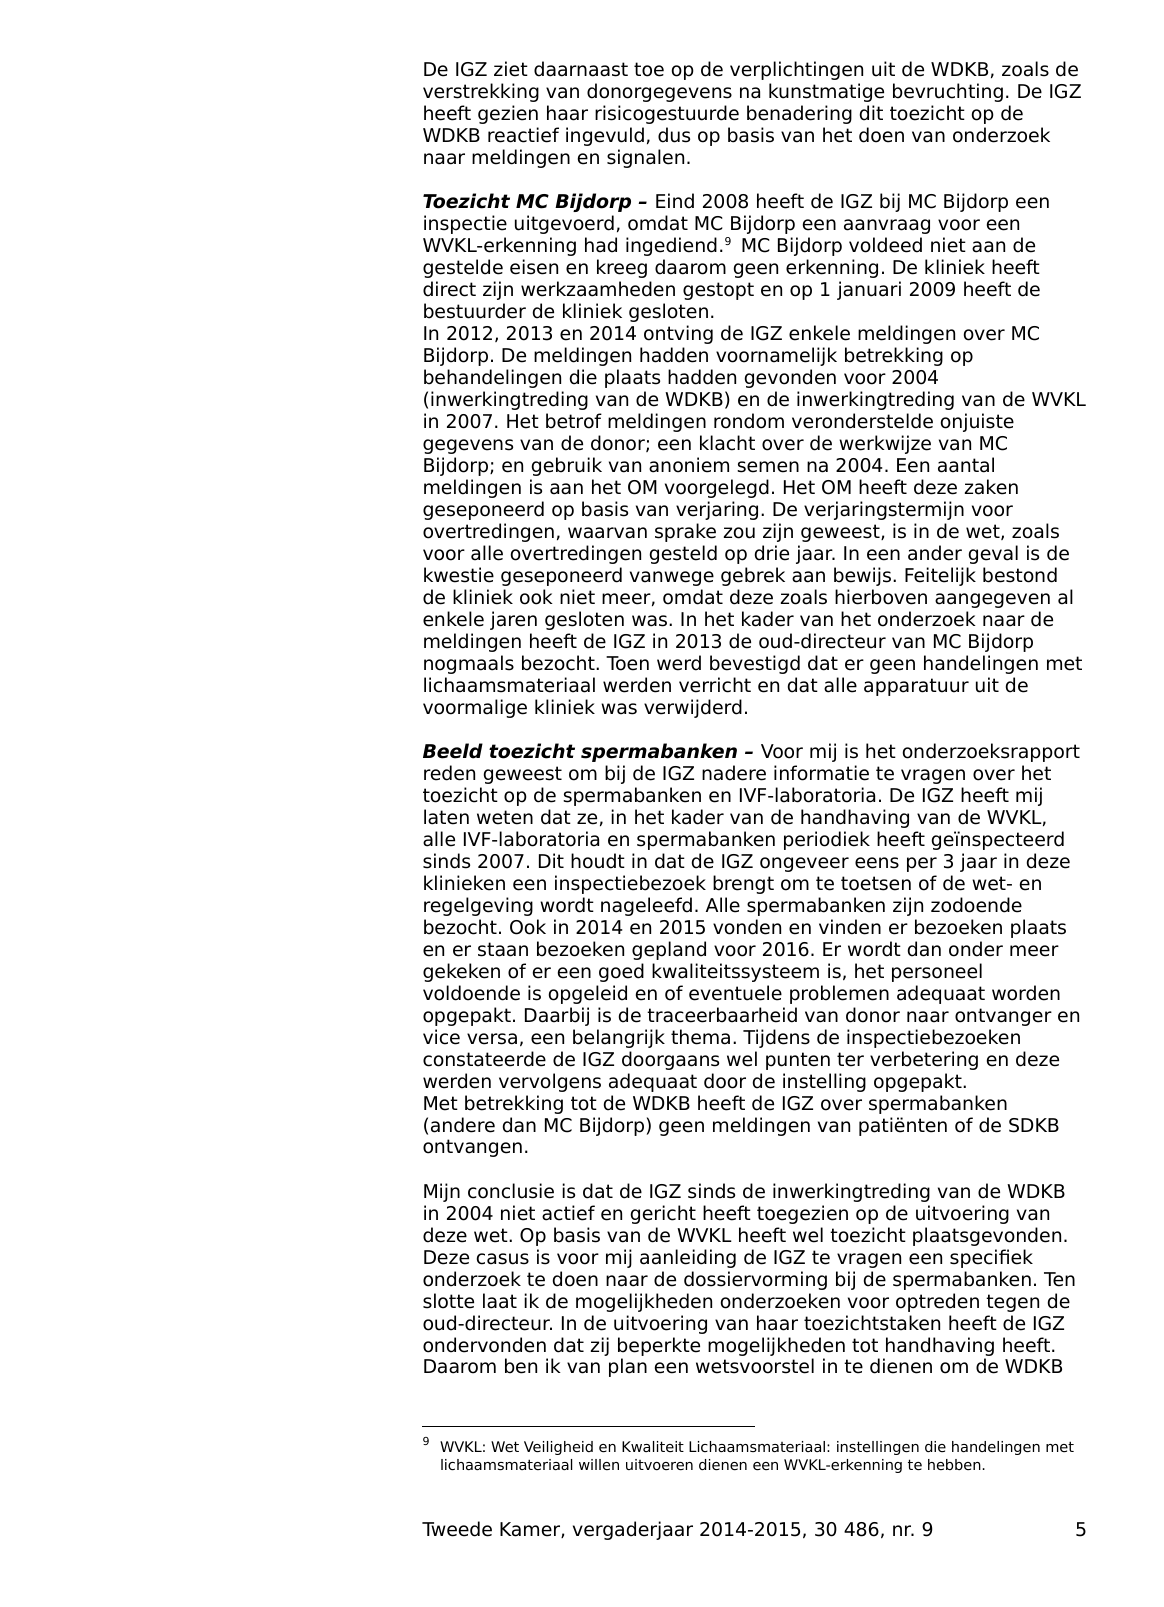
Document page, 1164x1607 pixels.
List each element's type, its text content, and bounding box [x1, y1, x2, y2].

text In 2012, 2013 en 2014 ontving de IGZ enkele meldingen over MC Bijdorp. De meldingen hadden voornamelijk betrekking op behandelingen die plaats hadden gevonden voor 2004 (inwerkingtreding van de WDKB) en de inwerkingtreding van de WVKL in 2007. Het betrof meldingen rondom veronderstelde onjuiste gegevens van de donor; een klacht over de werkwijze van MC Bijdorp; en gebruik van anoniem semen na 2004. Een aantal meldingen is aan het OM voorgelegd. Het OM heeft deze zaken geseponeerd op basis van verjaring. De verjaringstermijn voor overtredingen, waarvan sprake zou zijn geweest, is in de wet, zoals voor alle overtredingen gesteld op drie jaar. In een ander geval is de kwestie geseponeerd vanwege gebrek aan bewijs. Feitelijk bestond de kliniek ook niet meer, omdat deze zoals hierboven aangegeven al enkele jaren gesloten was. In het kader van het onderzoek naar de meldingen heeft de IGZ in 2013 de oud-directeur van MC Bijdorp nogmaals bezocht. Toen werd bevestigd dat er geen handelingen met lichaamsmateriaal werden verricht en dat alle apparatuur uit de voormalige kliniek was verwijderd. [422, 323, 1087, 719]
text Toezicht MC Bijdorp – Eind 2008 heeft de IGZ bij MC Bijdorp een inspectie uitgevoerd, omdat MC Bijdorp een aanvraag voor een WVKL-erkenning had ingediend. MC Bijdorp voldeed niet aan de gestelde eisen en kreeg daarom geen erkenning. De kliniek heeft direct zijn werkzaamheden gestopt en op 1 januari 2009 heeft de bestuurder de kliniek gesloten. [422, 191, 1087, 323]
text WVKL: Wet Veiligheid en Kwaliteit Lichaamsmateriaal: instellingen die handelingen met lichaamsmateriaal willen uitvoeren dienen een WVKL-erkenning te hebben. [422, 1435, 1087, 1474]
text De IGZ ziet daarnaast toe op de verplichtingen uit de WDKB, zoals de verstrekking van donorgegevens na kunstmatige bevruchting. De IGZ heeft gezien haar risicogestuurde benadering dit toezicht op de WDKB reactief ingevuld, dus op basis van het doen van onderzoek naar meldingen en signalen. [422, 59, 1087, 169]
text Mijn conclusie is dat de IGZ sinds de inwerkingtreding van de WDKB in 2004 niet actief en gericht heeft toegezien op de uitvoering van deze wet. Op basis van de WVKL heeft wel toezicht plaatsgevonden. Deze casus is voor mij aanleiding de IGZ te vragen een specifiek onderzoek te doen naar de dossiervorming bij de spermabanken. Ten slotte laat ik de mogelijkheden onderzoeken voor optreden tegen de oud-directeur. In de uitvoering van haar toezichtstaken heeft de IGZ ondervonden dat zij beperkte mogelijkheden tot handhaving heeft. Daarom ben ik van plan een wetsvoorstel in te dienen om de WDKB [422, 1181, 1087, 1378]
text Met betrekking tot de WDKB heeft de IGZ over spermabanken (andere dan MC Bijdorp) geen meldingen van patiënten of de SDKB ontvangen. [422, 1092, 1087, 1158]
text Beeld toezicht spermabanken – Voor mij is het onderzoeksrapport reden geweest om bij de IGZ nadere informatie te vragen over het toezicht op de spermabanken en IVF-laboratoria. De IGZ heeft mij laten weten dat ze, in het kader van de handhaving van de WVKL, alle IVF-laboratoria en spermabanken periodiek heeft geïnspecteerd sinds 2007. Dit houdt in dat de IGZ ongeveer eens per 3 jaar in deze klinieken een inspectiebezoek brengt om te toetsen of de wet- en regelgeving wordt nageleefd. Alle spermabanken zijn zodoende bezocht. Ook in 2014 en 2015 vonden en vinden er bezoeken plaats en er staan bezoeken gepland voor 2016. Er wordt dan onder meer gekeken of er een goed kwaliteitssysteem is, het personeel voldoende is opgeleid en of eventuele problemen adequaat worden opgepakt. Daarbij is de traceerbaarheid van donor naar ontvanger en vice versa, een belangrijk thema. Tijdens de inspectiebezoeken constateerde de IGZ doorgaans wel punten ter verbetering en deze werden vervolgens adequaat door de instelling opgepakt. [422, 741, 1087, 1092]
